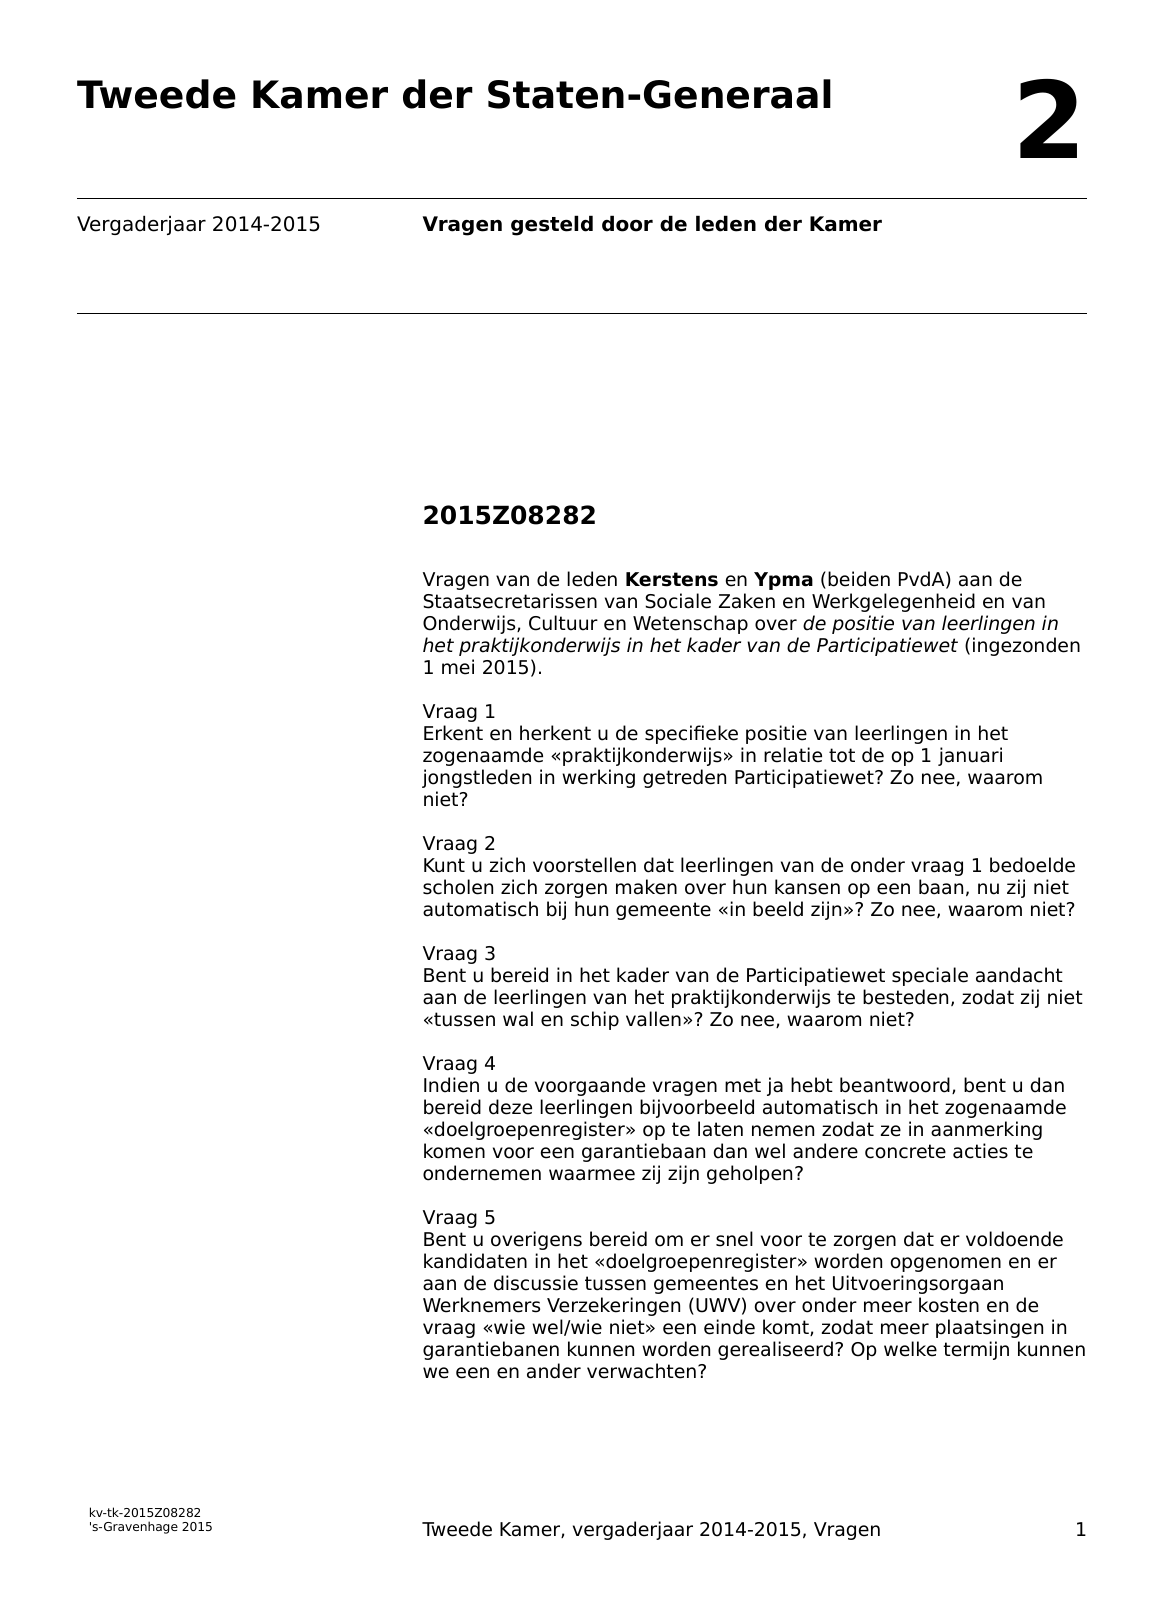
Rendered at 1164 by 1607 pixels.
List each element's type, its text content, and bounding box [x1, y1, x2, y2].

table_header 2 [886, 59, 1087, 198]
table_header Tweede Kamer der Staten-Generaal [77, 59, 886, 198]
text Bent u overigens bereid om er snel voor te zorgen dat er voldoende kandidaten in het «doelgroepenregister» worden opgenomen en er aan de discussie tussen gemeentes en het Uitvoeringsorgaan Werknemers Verzekeringen (UWV) over onder meer kosten en de vraag «wie wel/wie niet» een einde komt, zodat meer plaatsingen in garantiebanen kunnen worden gerealiseerd? Op welke termijn kunnen we een en ander verwachten? [422, 1229, 1087, 1383]
text Indien u de voorgaande vragen met ja hebt beantwoord, bent u dan bereid deze leerlingen bijvoorbeeld automatisch in het zogenaamde «doelgroepenregister» op te laten nemen zodat ze in aanmerking komen voor een garantiebaan dan wel andere concrete acties te ondernemen waarmee zij zijn geholpen? [422, 1075, 1087, 1185]
text Vraag 5 [422, 1207, 1087, 1229]
table_cell Vragen gesteld door de leden der Kamer [422, 199, 1087, 313]
table_cell Vergaderjaar 2014-2015 [77, 199, 422, 313]
text Vraag 1 [422, 701, 1087, 723]
text Vraag 4 [422, 1053, 1087, 1075]
text Kunt u zich voorstellen dat leerlingen van de onder vraag 1 bedoelde scholen zich zorgen maken over hun kansen op een baan, nu zij niet automatisch bij hun gemeente «in beeld zijn»? Zo nee, waarom niet? [422, 855, 1087, 921]
text Erkent en herkent u de specifieke positie van leerlingen in het zogenaamde «praktijkonderwijs» in relatie tot de op 1 januari jongstleden in werking getreden Participatiewet? Zo nee, waarom niet? [422, 723, 1087, 811]
text 's-Gravenhage 2015 [88, 1520, 323, 1534]
text 2015Z08282 [422, 501, 1087, 531]
text Vraag 3 [422, 943, 1087, 965]
text kv-tk-2015Z08282 [88, 1506, 323, 1520]
text Vragen van de leden Kerstens en Ypma (beiden PvdA) aan de Staatsecretarissen van Sociale Zaken en Werkgelegenheid en van Onderwijs, Cultuur en Wetenschap over de positie van leerlingen in het praktijkonderwijs in het kader van de Participatiewet (ingezonden 1 mei 2015). [422, 569, 1087, 679]
text Bent u bereid in het kader van de Participatiewet speciale aandacht aan de leerlingen van het praktijkonderwijs te besteden, zodat zij niet «tussen wal en schip vallen»? Zo nee, waarom niet? [422, 965, 1087, 1031]
text Vraag 2 [422, 833, 1087, 855]
